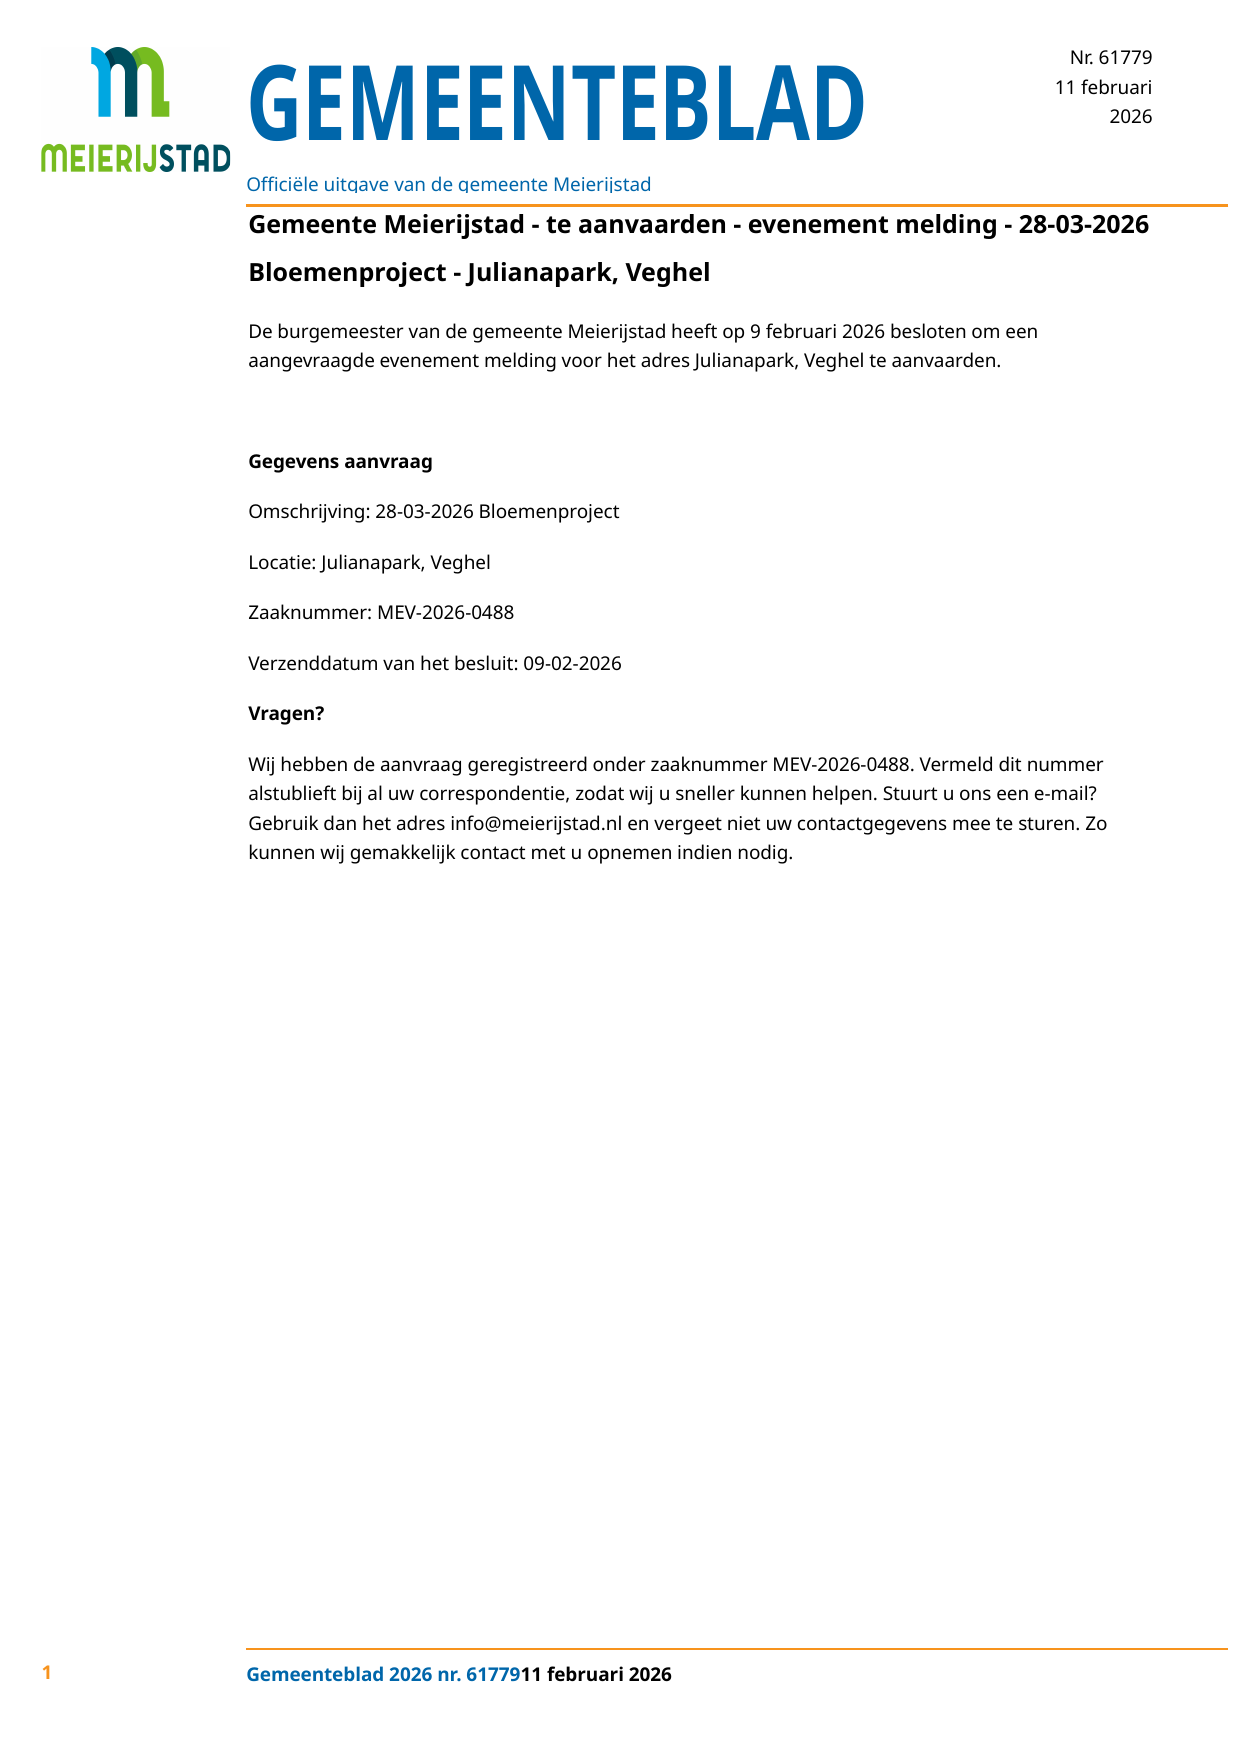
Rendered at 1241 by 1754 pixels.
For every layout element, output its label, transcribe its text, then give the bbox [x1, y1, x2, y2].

text Zaaknummer: MEV-2026-0488 [248, 599, 1152, 625]
text Omschrijving: 28-03-2026 Bloemenproject [248, 499, 1152, 524]
text Verzenddatum van het besluit: 09-02-2026 [248, 650, 1152, 676]
text Wij hebben de aanvraag geregistreerd onder zaaknummer MEV-2026-0488. Vermeld dit nummer alstublieft bij al uw correspondentie, zodat wij u sneller kunnen helpen. Stuurt u ons een e-mail? Gebruik dan het adres info@meierijstad.nl en vergeet niet uw contactgegevens mee te sturen. Zo kunnen wij gemakkelijk contact met u opnemen indien nodig. [248, 751, 1152, 865]
text Vragen? [248, 700, 1152, 726]
text Locatie: Julianapark, Veghel [248, 549, 1152, 575]
text Gemeente Meierijstad - te aanvaarden - evenement melding - 28-03-2026 Bloemenproject - Julianapark, Veghel [248, 207, 1152, 288]
text De burgemeester van de gemeente Meierijstad heeft op 9 februari 2026 besloten om een aangevraagde evenement melding voor het adres Julianapark, Veghel te aanvaarden. [248, 318, 1152, 373]
picture [41, 47, 231, 172]
text Gegevens aanvraag [248, 448, 1152, 474]
